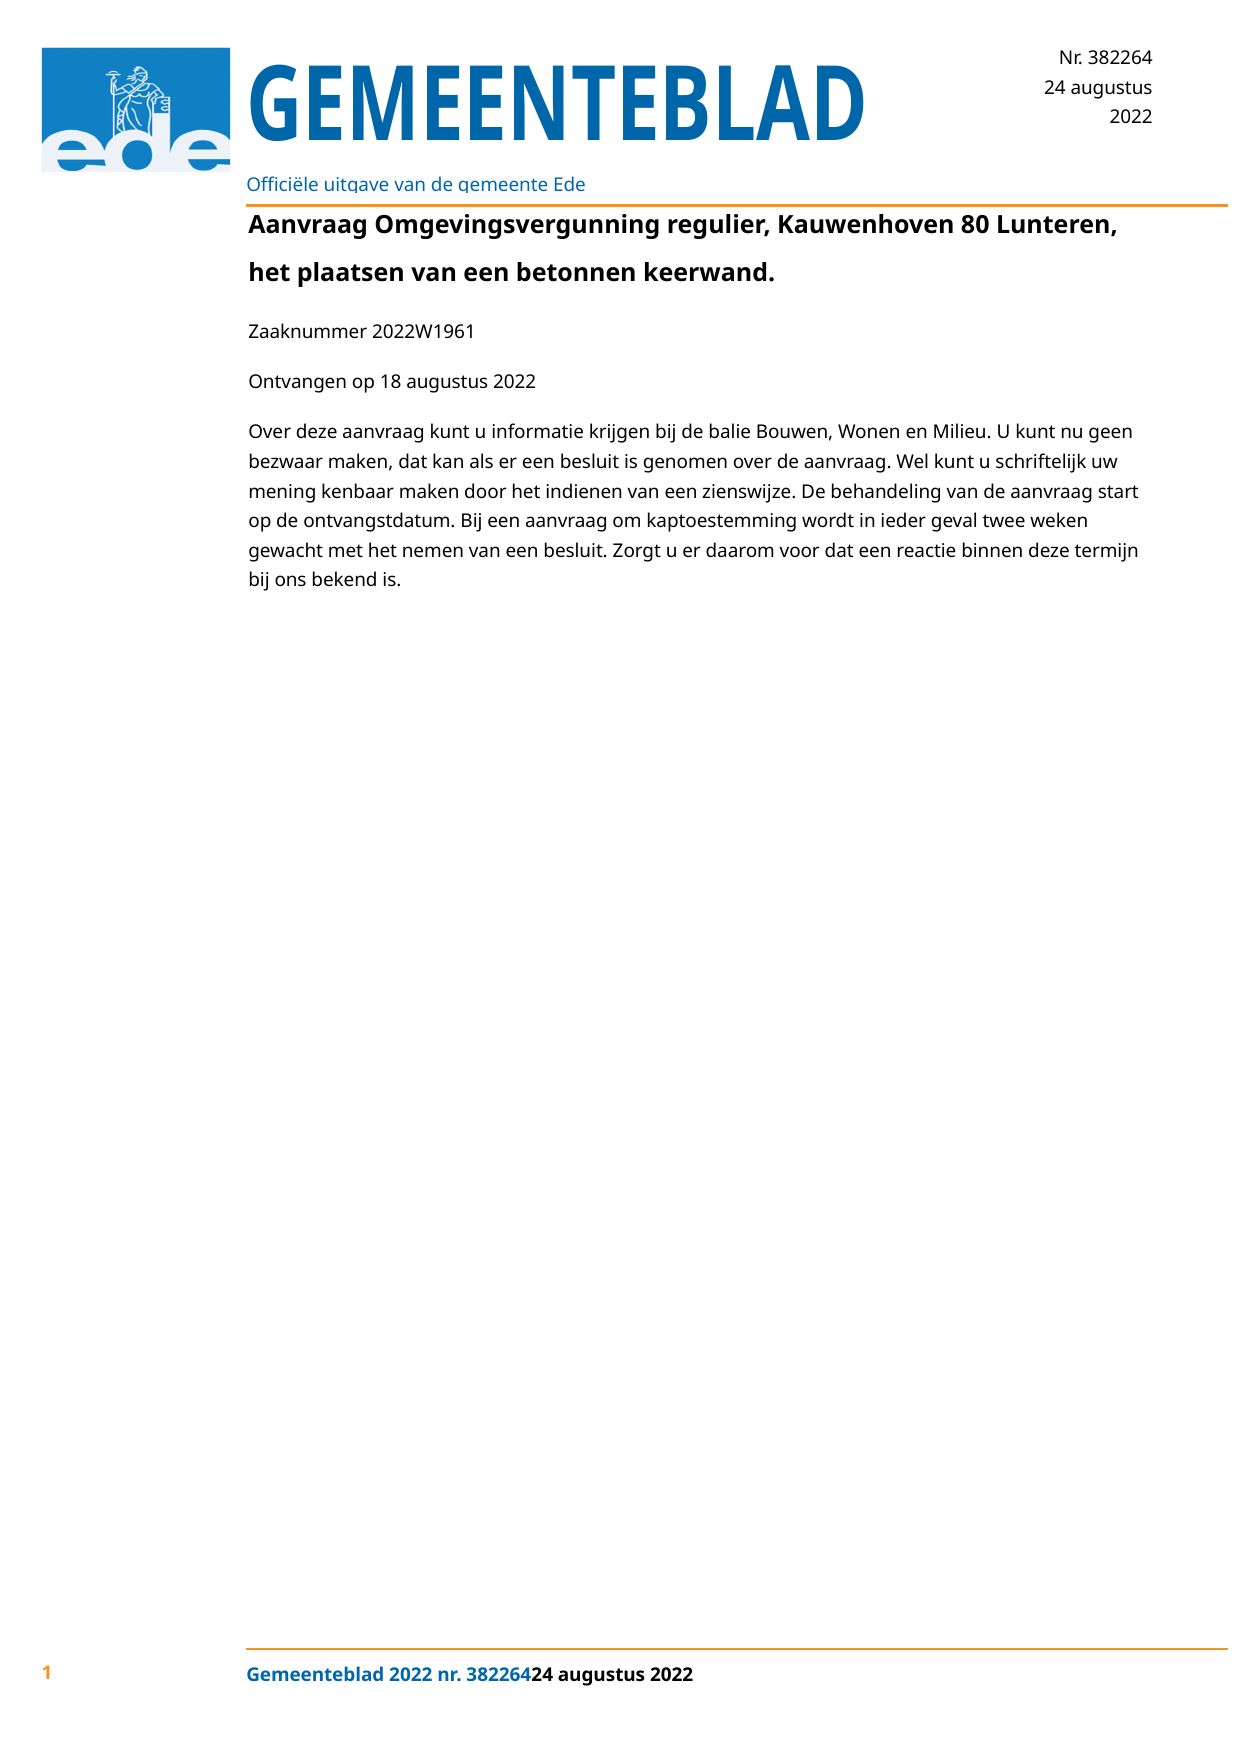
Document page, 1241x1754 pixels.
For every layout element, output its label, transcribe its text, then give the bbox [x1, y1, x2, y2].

text Aanvraag Omgevingsvergunning regulier, Kauwenhoven 80 Lunteren, het plaatsen van een betonnen keerwand. [248, 207, 1152, 288]
picture [41, 47, 231, 172]
text Over deze aanvraag kunt u informatie krijgen bij de balie Bouwen, Wonen en Milieu. U kunt nu geen bezwaar maken, dat kan als er een besluit is genomen over de aanvraag. Wel kunt u schriftelijk uw mening kenbaar maken door het indienen van een zienswijze. De behandeling van de aanvraag start op de ontvangstdatum. Bij een aanvraag om kaptoestemming wordt in ieder geval twee weken gewacht met het nemen van een besluit. Zorgt u er daarom voor dat een reactie binnen deze termijn bij ons bekend is. [248, 419, 1152, 592]
text Ontvangen op 18 augustus 2022 [248, 368, 1152, 394]
text Zaaknummer 2022W1961 [248, 318, 1152, 344]
